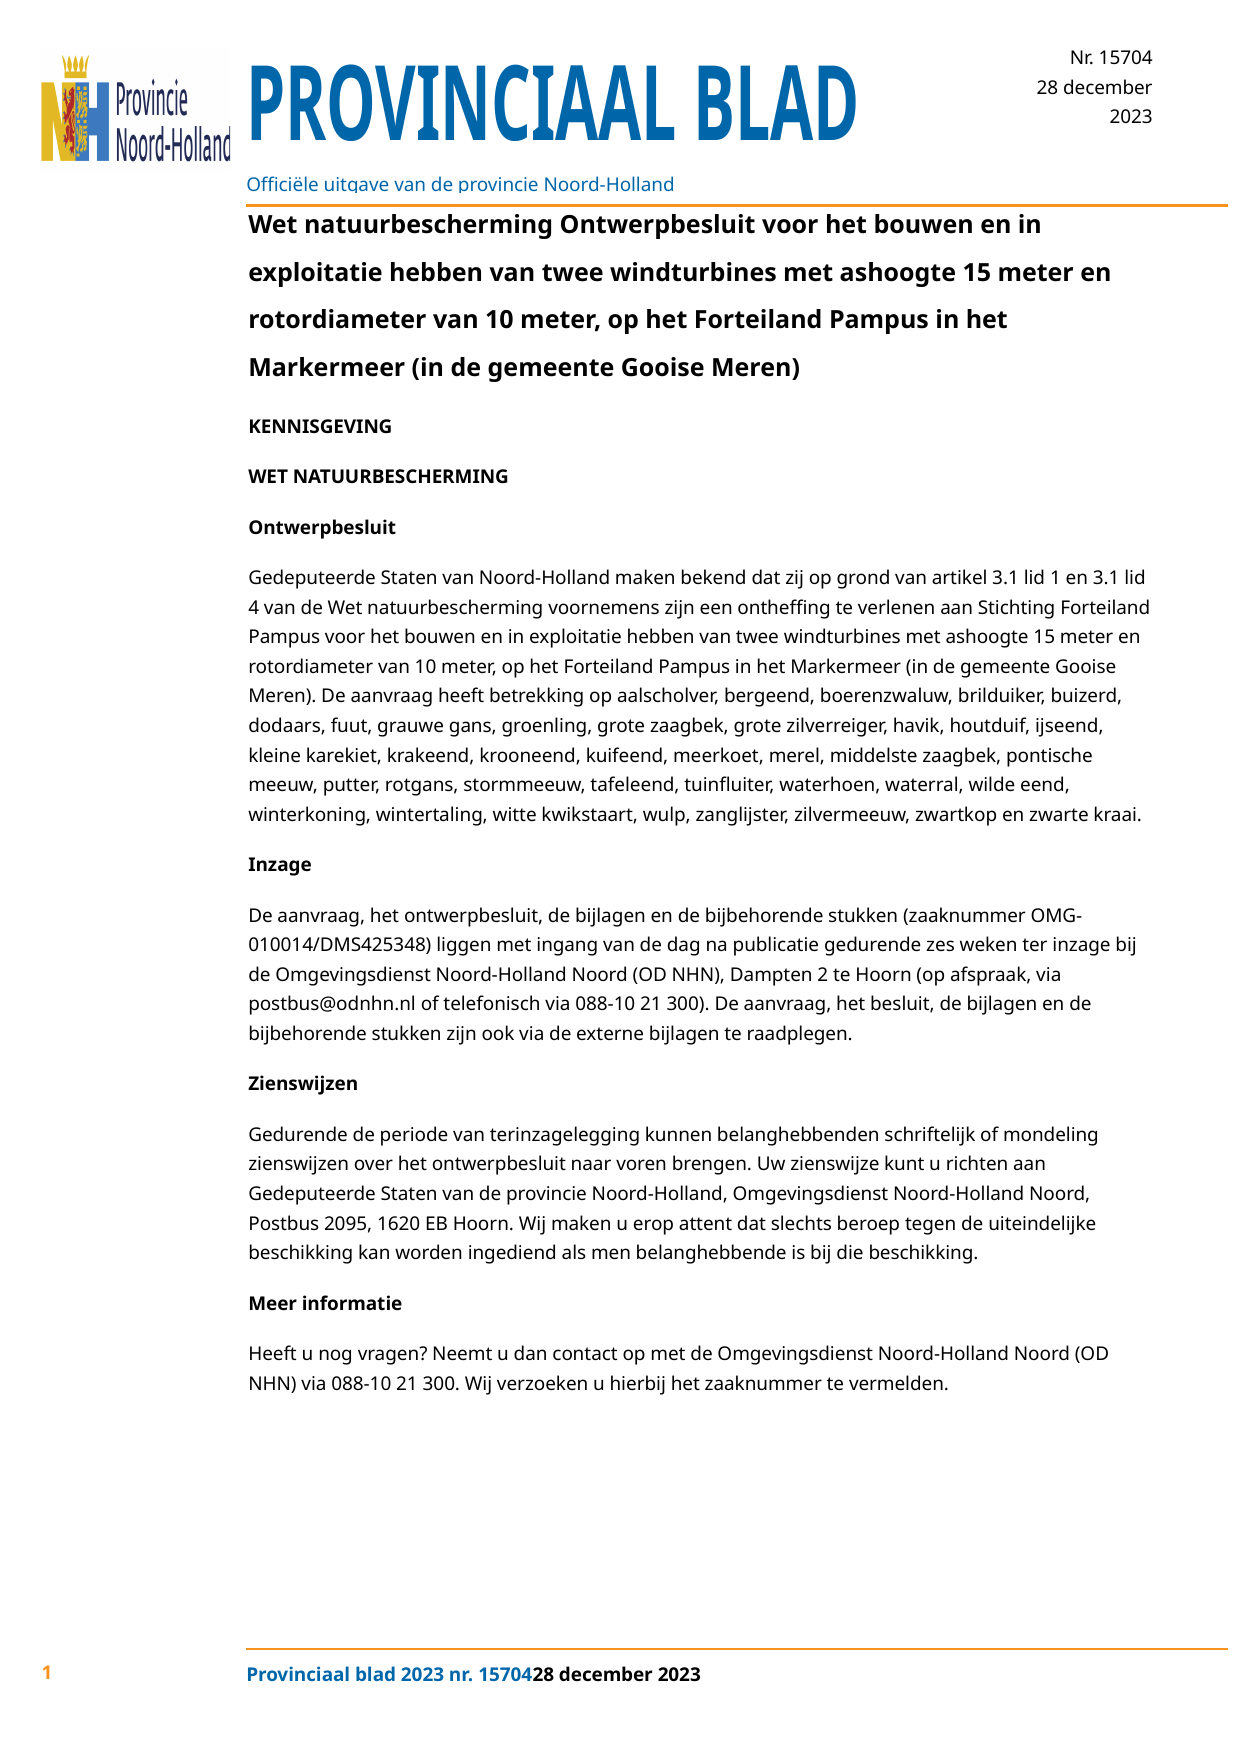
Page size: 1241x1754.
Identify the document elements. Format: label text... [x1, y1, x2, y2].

text KENNISGEVING [248, 413, 1152, 439]
text WET NATUURBESCHERMING [248, 463, 1152, 489]
text Meer informatie [248, 1290, 1152, 1316]
text Wet natuurbescherming Ontwerpbesluit voor het bouwen en in exploitatie hebben van twee windturbines met ashoogte 15 meter en rotordiameter van 10 meter, op het Forteiland Pampus in het Markermeer (in de gemeente Gooise Meren) [248, 207, 1152, 384]
picture [41, 47, 231, 172]
text Gedeputeerde Staten van Noord-Holland maken bekend dat zij op grond van artikel 3.1 lid 1 en 3.1 lid 4 van de Wet natuurbescherming voornemens zijn een ontheffing te verlenen aan Stichting Forteiland Pampus voor het bouwen en in exploitatie hebben van twee windturbines met ashoogte 15 meter en rotordiameter van 10 meter, op het Forteiland Pampus in het Markermeer (in de gemeente Gooise Meren). De aanvraag heeft betrekking op aalscholver, bergeend, boerenzwaluw, brilduiker, buizerd, dodaars, fuut, grauwe gans, groenling, grote zaagbek, grote zilverreiger, havik, houtduif, ijseend, kleine karekiet, krakeend, krooneend, kuifeend, meerkoet, merel, middelste zaagbek, pontische meeuw, putter, rotgans, stormmeeuw, tafeleend, tuinfluiter, waterhoen, waterral, wilde eend, winterkoning, wintertaling, witte kwikstaart, wulp, zanglijster, zilvermeeuw, zwartkop en zwarte kraai. [248, 564, 1152, 827]
text Ontwerpbesluit [248, 514, 1152, 540]
text Gedurende de periode van terinzagelegging kunnen belanghebbenden schriftelijk of mondeling zienswijzen over het ontwerpbesluit naar voren brengen. Uw zienswijze kunt u richten aan Gedeputeerde Staten van de provincie Noord-Holland, Omgevingsdienst Noord-Holland Noord, Postbus 2095, 1620 EB Hoorn. Wij maken u erop attent dat slechts beroep tegen de uiteindelijke beschikking kan worden ingediend als men belanghebbende is bij die beschikking. [248, 1121, 1152, 1265]
text Heeft u nog vragen? Neemt u dan contact op met de Omgevingsdienst Noord-Holland Noord (OD NHN) via 088-10 21 300. Wij verzoeken u hierbij het zaaknummer te vermelden. [248, 1340, 1152, 1396]
text De aanvraag, het ontwerpbesluit, de bijlagen en de bijbehorende stukken (zaaknummer OMG-010014/DMS425348) liggen met ingang van de dag na publicatie gedurende zes weken ter inzage bij de Omgevingsdienst Noord-Holland Noord (OD NHN), Dampten 2 te Hoorn (op afspraak, via postbus@odnhn.nl of telefonisch via 088-10 21 300). De aanvraag, het besluit, de bijlagen en de bijbehorende stukken zijn ook via de externe bijlagen te raadplegen. [248, 902, 1152, 1046]
text Inzage [248, 851, 1152, 877]
text Zienswijzen [248, 1071, 1152, 1096]
